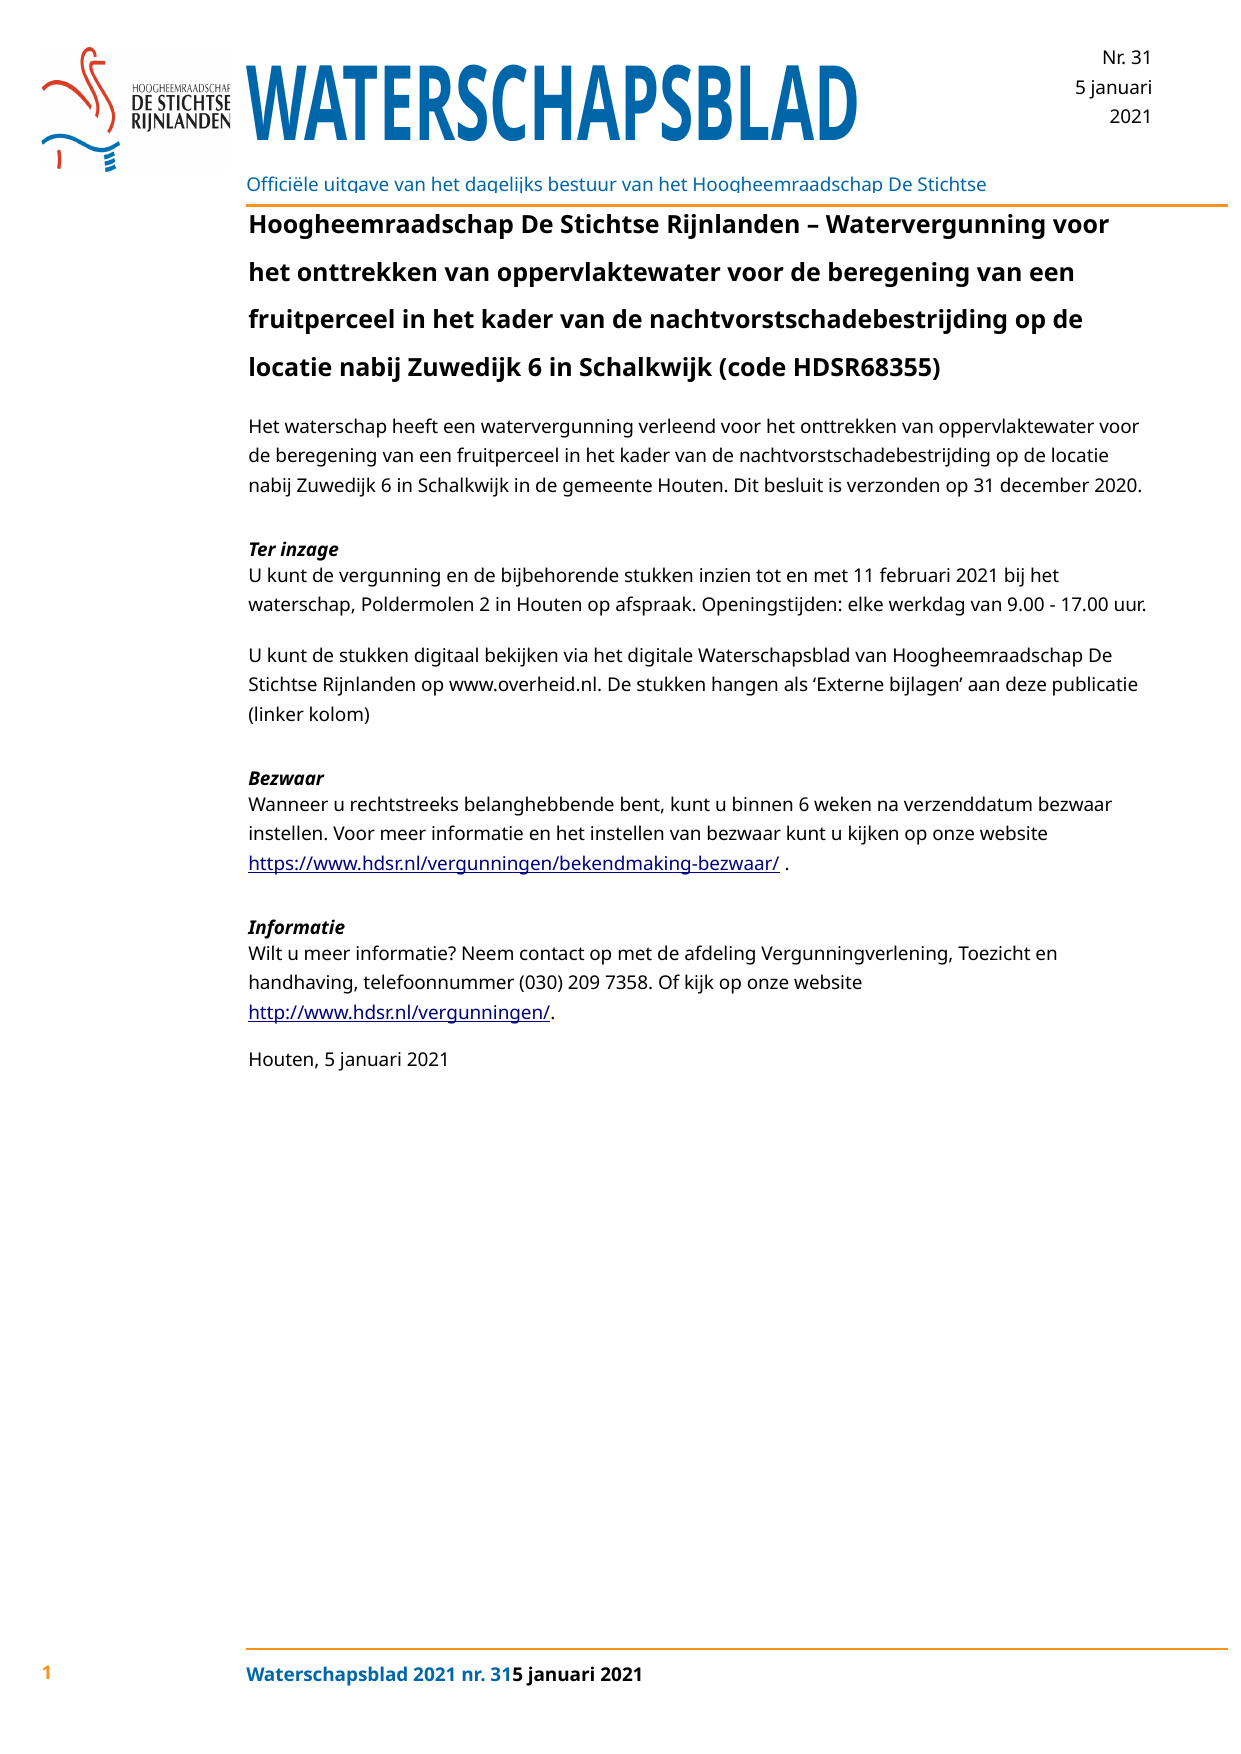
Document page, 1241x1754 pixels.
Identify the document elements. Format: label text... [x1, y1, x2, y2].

text Wilt u meer informatie? Neem contact op met de afdeling Vergunningverlening, Toezicht en handhaving, telefoonnummer (030) 209 7358. Of kijk op onze website http://www.hdsr.nl/vergunningen/. [248, 940, 1152, 1024]
text U kunt de vergunning en de bijbehorende stukken inzien tot en met 11 februari 2021 bij het waterschap, Poldermolen 2 in Houten op afspraak. Openingstijden: elke werkdag van 9.00 - 17.00 uur. [248, 562, 1152, 617]
picture [41, 47, 231, 172]
text Hoogheemraadschap De Stichtse Rijnlanden – Watervergunning voor het onttrekken van oppervlaktewater voor de beregening van een fruitperceel in het kader van de nachtvorstschadebestrijding op de locatie nabij Zuwedijk 6 in Schalkwijk (code HDSR68355) [248, 207, 1152, 384]
text Het waterschap heeft een watervergunning verleend voor het onttrekken van oppervlaktewater voor de beregening van een fruitperceel in het kader van de nachtvorstschadebestrijding op de locatie nabij Zuwedijk 6 in Schalkwijk in de gemeente Houten. Dit besluit is verzonden op 31 december 2020. [248, 413, 1152, 498]
text Wanneer u rechtstreeks belanghebbende bent, kunt u binnen 6 weken na verzenddatum bezwaar instellen. Voor meer informatie en het instellen van bezwaar kunt u kijken op onze website https://www.hdsr.nl/vergunningen/bekendmaking-bezwaar/ . [248, 791, 1152, 876]
text Houten, 5 januari 2021 [248, 1047, 1152, 1072]
text Bezwaar [248, 765, 1152, 791]
text Informatie [248, 914, 1152, 940]
text U kunt de stukken digitaal bekijken via het digitale Waterschapsblad van Hoogheemraadschap De Stichtse Rijnlanden op www.overheid.nl. De stukken hangen als ‘Externe bijlagen’ aan deze publicatie (linker kolom) [248, 642, 1152, 727]
text Ter inzage [248, 536, 1152, 562]
